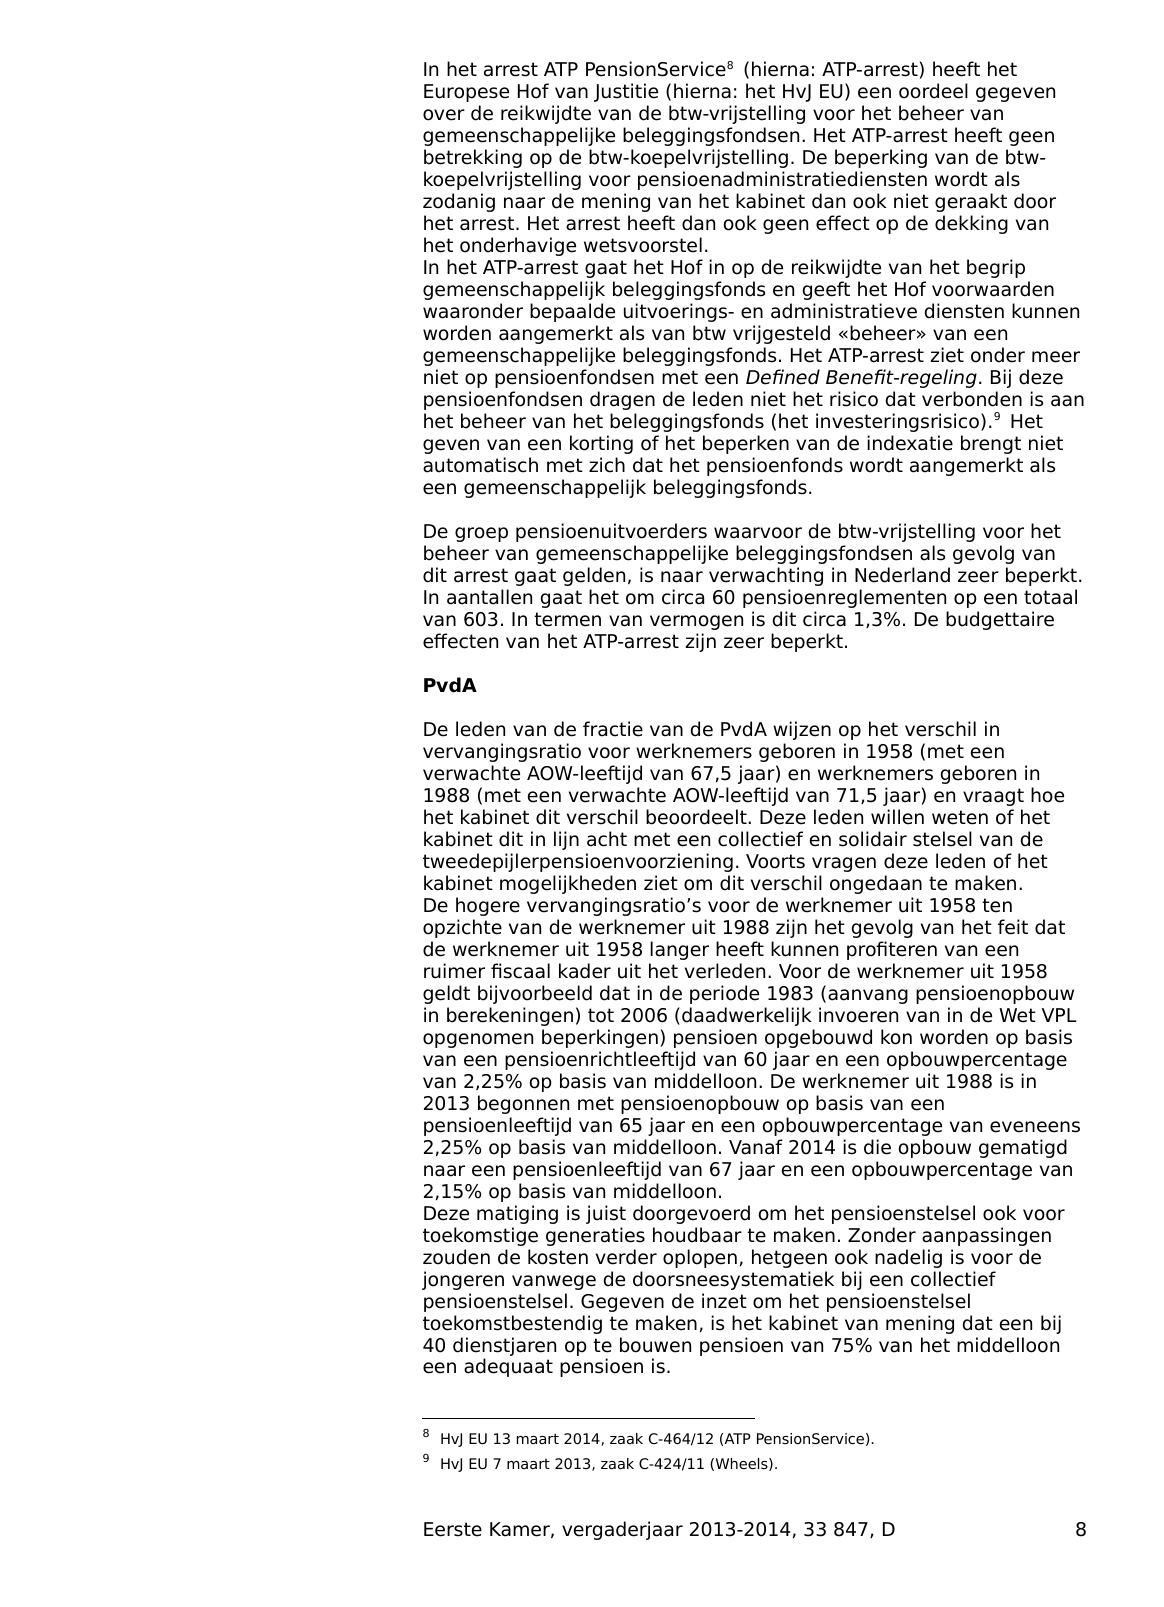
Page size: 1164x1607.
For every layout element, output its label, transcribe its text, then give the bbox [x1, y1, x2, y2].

text HvJ EU 13 maart 2014, zaak C-464/12 (ATP PensionService). [422, 1427, 1087, 1449]
text De hogere vervangingsratio’s voor de werknemer uit 1958 ten opzichte van de werknemer uit 1988 zijn het gevolg van het feit dat de werknemer uit 1958 langer heeft kunnen profiteren van een ruimer fiscaal kader uit het verleden. Voor de werknemer uit 1958 geldt bijvoorbeeld dat in de periode 1983 (aanvang pensioenopbouw in berekeningen) tot 2006 (daadwerkelijk invoeren van in de Wet VPL opgenomen beperkingen) pensioen opgebouwd kon worden op basis van een pensioenrichtleeftijd van 60 jaar en een opbouwpercentage van 2,25% op basis van middelloon. De werknemer uit 1988 is in 2013 begonnen met pensioenopbouw op basis van een pensioenleeftijd van 65 jaar en een opbouwpercentage van eveneens 2,25% op basis van middelloon. Vanaf 2014 is die opbouw gematigd naar een pensioenleeftijd van 67 jaar en een opbouwpercentage van 2,15% op basis van middelloon. [422, 895, 1087, 1203]
subtitle PvdA [422, 675, 1087, 697]
text In het arrest ATP PensionService (hierna: ATP-arrest) heeft het Europese Hof van Justitie (hierna: het HvJ EU) een oordeel gegeven over de reikwijdte van de btw-vrijstelling voor het beheer van gemeenschappelijke beleggingsfondsen. Het ATP-arrest heeft geen betrekking op de btw-koepelvrijstelling. De beperking van de btw-koepelvrijstelling voor pensioenadministratiediensten wordt als zodanig naar de mening van het kabinet dan ook niet geraakt door het arrest. Het arrest heeft dan ook geen effect op de dekking van het onderhavige wetsvoorstel. [422, 59, 1087, 257]
text In het ATP-arrest gaat het Hof in op de reikwijdte van het begrip gemeenschappelijk beleggingsfonds en geeft het Hof voorwaarden waaronder bepaalde uitvoerings- en administratieve diensten kunnen worden aangemerkt als van btw vrijgesteld «beheer» van een gemeenschappelijke beleggingsfonds. Het ATP-arrest ziet onder meer niet op pensioenfondsen met een Defined Benefit-regeling. Bij deze pensioenfondsen dragen de leden niet het risico dat verbonden is aan het beheer van het beleggingsfonds (het investeringsrisico). Het geven van een korting of het beperken van de indexatie brengt niet automatisch met zich dat het pensioenfonds wordt aangemerkt als een gemeenschappelijk beleggingsfonds. [422, 257, 1087, 499]
text HvJ EU 7 maart 2013, zaak C-424/11 (Wheels). [422, 1452, 1087, 1474]
text Deze matiging is juist doorgevoerd om het pensioenstelsel ook voor toekomstige generaties houdbaar te maken. Zonder aanpassingen zouden de kosten verder oplopen, hetgeen ook nadelig is voor de jongeren vanwege de doorsneesystematiek bij een collectief pensioenstelsel. Gegeven de inzet om het pensioenstelsel toekomstbestendig te maken, is het kabinet van mening dat een bij 40 dienstjaren op te bouwen pensioen van 75% van het middelloon een adequaat pensioen is. [422, 1203, 1087, 1378]
text De leden van de fractie van de PvdA wijzen op het verschil in vervangingsratio voor werknemers geboren in 1958 (met een verwachte AOW-leeftijd van 67,5 jaar) en werknemers geboren in 1988 (met een verwachte AOW-leeftijd van 71,5 jaar) en vraagt hoe het kabinet dit verschil beoordeelt. Deze leden willen weten of het kabinet dit in lijn acht met een collectief en solidair stelsel van de tweedepijlerpensioenvoorziening. Voorts vragen deze leden of het kabinet mogelijkheden ziet om dit verschil ongedaan te maken. [422, 719, 1087, 895]
text De groep pensioenuitvoerders waarvoor de btw-vrijstelling voor het beheer van gemeenschappelijke beleggingsfondsen als gevolg van dit arrest gaat gelden, is naar verwachting in Nederland zeer beperkt. In aantallen gaat het om circa 60 pensioenreglementen op een totaal van 603. In termen van vermogen is dit circa 1,3%. De budgettaire effecten van het ATP-arrest zijn zeer beperkt. [422, 521, 1087, 653]
